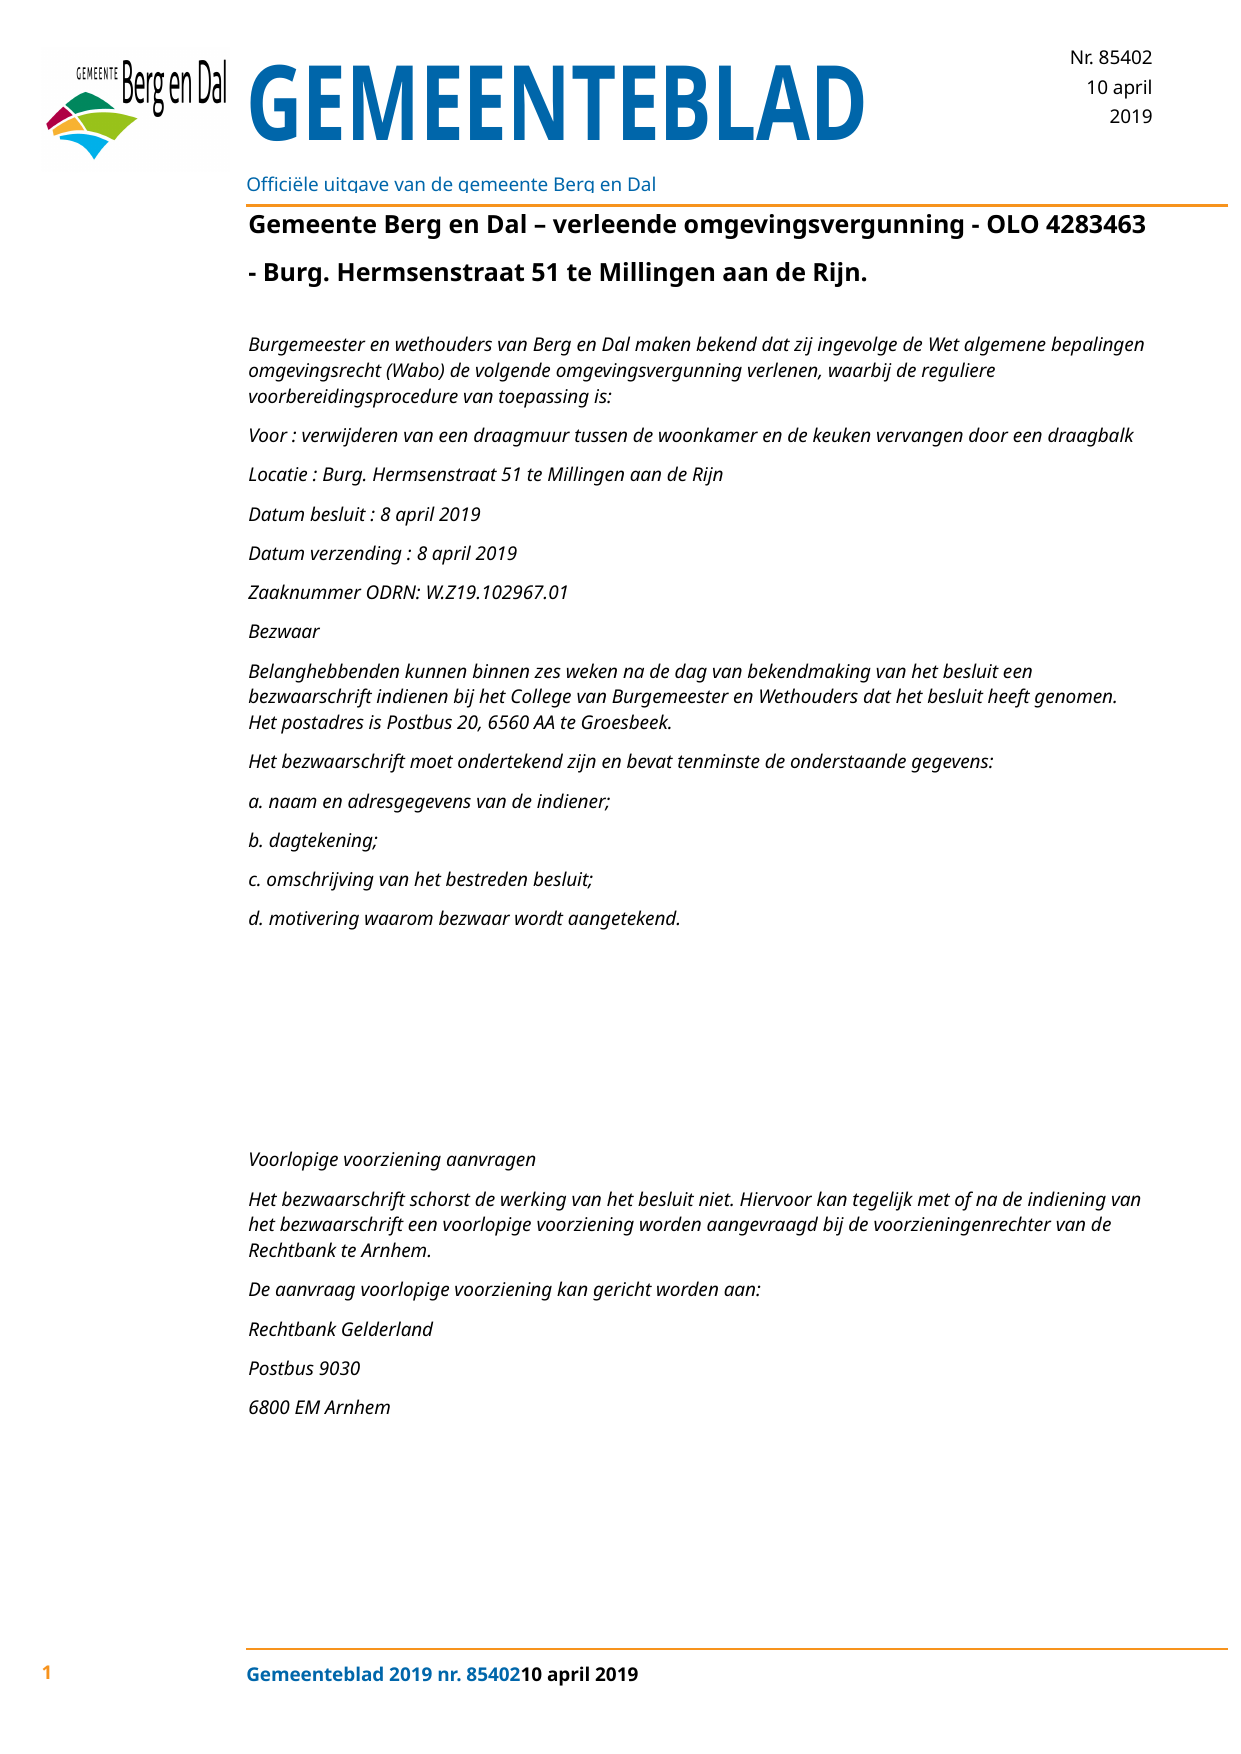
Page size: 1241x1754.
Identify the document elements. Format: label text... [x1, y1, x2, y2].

text Het bezwaarschrift schorst de werking van het besluit niet. Hiervoor kan tegelijk met of na de indiening van het bezwaarschrift een voorlopige voorziening worden aangevraagd bij de voorzieningenrechter van de Rechtbank te Arnhem. [248, 1186, 1152, 1263]
text a. naam en adresgegevens van de indiener; [248, 788, 1152, 813]
text Belanghebbenden kunnen binnen zes weken na de dag van bekendmaking van het besluit een bezwaarschrift indienen bij het College van Burgemeester en Wethouders dat het besluit heeft genomen. Het postadres is Postbus 20, 6560 AA te Groesbeek. [248, 658, 1152, 735]
text Voor : verwijderen van een draagmuur tussen de woonkamer en de keuken vervangen door een draagbalk [248, 422, 1152, 448]
text b. dagtekening; [248, 827, 1152, 853]
text Zaaknummer ODRN: W.Z19.102967.01 [248, 579, 1152, 605]
text Gemeente Berg en Dal – verleende omgevingsvergunning - OLO 4283463 - Burg. Hermsenstraat 51 te Millingen aan de Rijn. [248, 207, 1152, 288]
text Datum verzending : 8 april 2019 [248, 540, 1152, 566]
text Postbus 9030 [248, 1355, 1152, 1381]
text Locatie : Burg. Hermsenstraat 51 te Millingen aan de Rijn [248, 461, 1152, 487]
text Datum besluit : 8 april 2019 [248, 501, 1152, 526]
text Bezwaar [248, 618, 1152, 644]
text Burgemeester en wethouders van Berg en Dal maken bekend dat zij ingevolge de Wet algemene bepalingen omgevingsrecht (Wabo) de volgende omgevingsvergunning verlenen, waarbij de reguliere voorbereidingsprocedure van toepassing is: [248, 331, 1152, 409]
text c. omschrijving van het bestreden besluit; [248, 866, 1152, 892]
text Voorlopige voorziening aanvragen [248, 1147, 1152, 1172]
text Het bezwaarschrift moet ondertekend zijn en bevat tenminste de onderstaande gegevens: [248, 748, 1152, 774]
text Rechtbank Gelderland [248, 1316, 1152, 1342]
text 6800 EM Arnhem [248, 1394, 1152, 1420]
text De aanvraag voorlopige voorziening kan gericht worden aan: [248, 1277, 1152, 1302]
picture [41, 47, 231, 172]
text d. motivering waarom bezwaar wordt aangetekend. [248, 906, 1152, 931]
